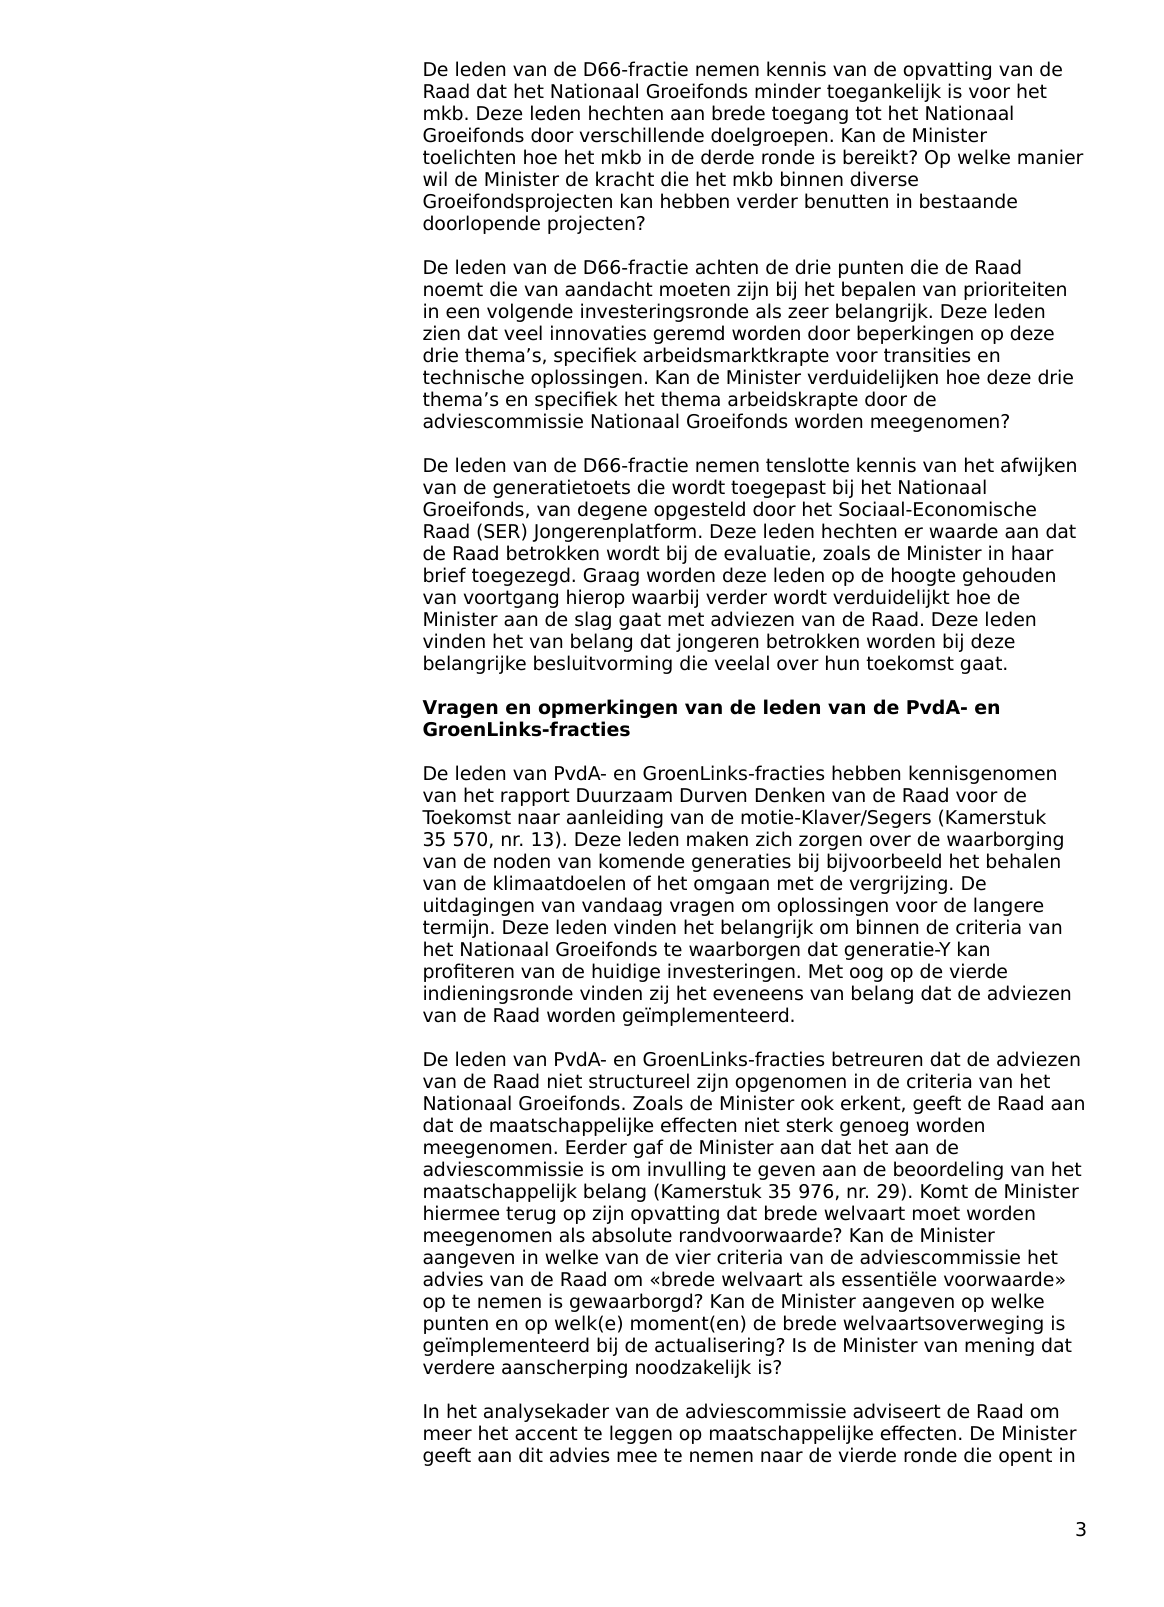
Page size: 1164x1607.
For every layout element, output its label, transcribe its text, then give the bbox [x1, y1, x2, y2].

text De leden van PvdA- en GroenLinks-fracties betreuren dat de adviezen van de Raad niet structureel zijn opgenomen in de criteria van het Nationaal Groeifonds. Zoals de Minister ook erkent, geeft de Raad aan dat de maatschappelijke effecten niet sterk genoeg worden meegenomen. Eerder gaf de Minister aan dat het aan de adviescommissie is om invulling te geven aan de beoordeling van het maatschappelijk belang (Kamerstuk 35 976, nr. 29). Komt de Minister hiermee terug op zijn opvatting dat brede welvaart moet worden meegenomen als absolute randvoorwaarde? Kan de Minister aangeven in welke van de vier criteria van de adviescommissie het advies van de Raad om «brede welvaart als essentiële voorwaarde» op te nemen is gewaarborgd? Kan de Minister aangeven op welke punten en op welk(e) moment(en) de brede welvaartsoverweging is geïmplementeerd bij de actualisering? Is de Minister van mening dat verdere aanscherping noodzakelijk is? [422, 1049, 1087, 1379]
text De leden van de D66-fractie achten de drie punten die de Raad noemt die van aandacht moeten zijn bij het bepalen van prioriteiten in een volgende investeringsronde als zeer belangrijk. Deze leden zien dat veel innovaties geremd worden door beperkingen op deze drie thema’s, specifiek arbeidsmarktkrapte voor transities en technische oplossingen. Kan de Minister verduidelijken hoe deze drie thema’s en specifiek het thema arbeidskrapte door de adviescommissie Nationaal Groeifonds worden meegenomen? [422, 257, 1087, 433]
text De leden van de D66-fractie nemen tenslotte kennis van het afwijken van de generatietoets die wordt toegepast bij het Nationaal Groeifonds, van degene opgesteld door het Sociaal-Economische Raad (SER) Jongerenplatform. Deze leden hechten er waarde aan dat de Raad betrokken wordt bij de evaluatie, zoals de Minister in haar brief toegezegd. Graag worden deze leden op de hoogte gehouden van voortgang hierop waarbij verder wordt verduidelijkt hoe de Minister aan de slag gaat met adviezen van de Raad. Deze leden vinden het van belang dat jongeren betrokken worden bij deze belangrijke besluitvorming die veelal over hun toekomst gaat. [422, 455, 1087, 675]
subtitle Vragen en opmerkingen van de leden van de PvdA- en GroenLinks-fracties [422, 697, 1087, 741]
text De leden van de D66-fractie nemen kennis van de opvatting van de Raad dat het Nationaal Groeifonds minder toegankelijk is voor het mkb. Deze leden hechten aan brede toegang tot het Nationaal Groeifonds door verschillende doelgroepen. Kan de Minister toelichten hoe het mkb in de derde ronde is bereikt? Op welke manier wil de Minister de kracht die het mkb binnen diverse Groeifondsprojecten kan hebben verder benutten in bestaande doorlopende projecten? [422, 59, 1087, 235]
text In het analysekader van de adviescommissie adviseert de Raad om meer het accent te leggen op maatschappelijke effecten. De Minister geeft aan dit advies mee te nemen naar de vierde ronde die opent in [422, 1401, 1087, 1467]
text De leden van PvdA- en GroenLinks-fracties hebben kennisgenomen van het rapport Duurzaam Durven Denken van de Raad voor de Toekomst naar aanleiding van de motie-Klaver/Segers (Kamerstuk 35 570, nr. 13). Deze leden maken zich zorgen over de waarborging van de noden van komende generaties bij bijvoorbeeld het behalen van de klimaatdoelen of het omgaan met de vergrijzing. De uitdagingen van vandaag vragen om oplossingen voor de langere termijn. Deze leden vinden het belangrijk om binnen de criteria van het Nationaal Groeifonds te waarborgen dat generatie-Y kan profiteren van de huidige investeringen. Met oog op de vierde indieningsronde vinden zij het eveneens van belang dat de adviezen van de Raad worden geïmplementeerd. [422, 763, 1087, 1027]
